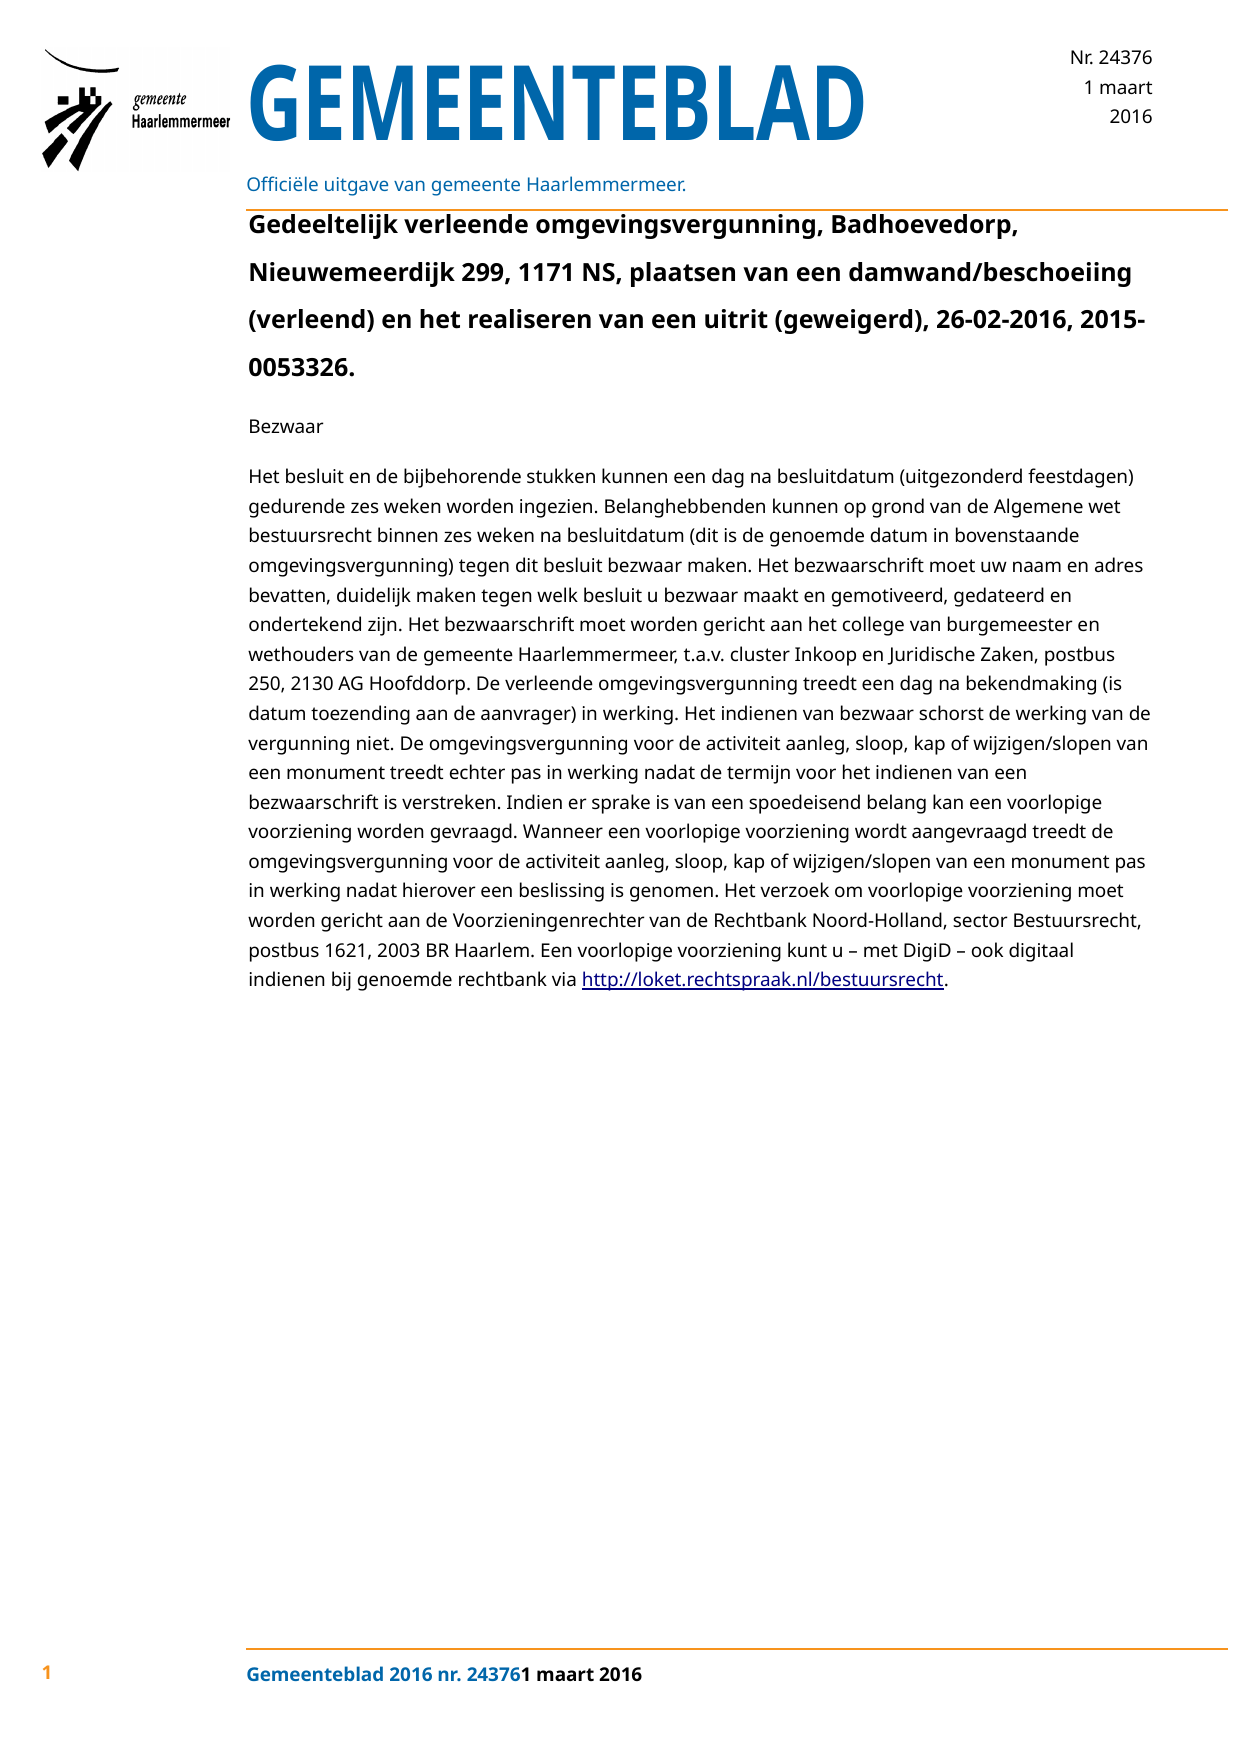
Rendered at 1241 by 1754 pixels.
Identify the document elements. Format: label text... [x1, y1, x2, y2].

picture [41, 47, 231, 172]
text Het besluit en de bijbehorende stukken kunnen een dag na besluitdatum (uitgezonderd feestdagen) gedurende zes weken worden ingezien. Belanghebbenden kunnen op grond van de Algemene wet bestuursrecht binnen zes weken na besluitdatum (dit is de genoemde datum in bovenstaande omgevingsvergunning) tegen dit besluit bezwaar maken. Het bezwaarschrift moet uw naam en adres bevatten, duidelijk maken tegen welk besluit u bezwaar maakt en gemotiveerd, gedateerd en ondertekend zijn. Het bezwaarschrift moet worden gericht aan het college van burgemeester en wethouders van de gemeente Haarlemmermeer, t.a.v. cluster Inkoop en Juridische Zaken, postbus 250, 2130 AG Hoofddorp. De verleende omgevingsvergunning treedt een dag na bekendmaking (is datum toezending aan de aanvrager) in werking. Het indienen van bezwaar schorst de werking van de vergunning niet. De omgevingsvergunning voor de activiteit aanleg, sloop, kap of wijzigen/slopen van een monument treedt echter pas in werking nadat de termijn voor het indienen van een bezwaarschrift is verstreken. Indien er sprake is van een spoedeisend belang kan een voorlopige voorziening worden gevraagd. Wanneer een voorlopige voorziening wordt aangevraagd treedt de omgevingsvergunning voor de activiteit aanleg, sloop, kap of wijzigen/slopen van een monument pas in werking nadat hierover een beslissing is genomen. Het verzoek om voorlopige voorziening moet worden gericht aan de Voorzieningenrechter van de Rechtbank Noord-Holland, sector Bestuursrecht, postbus 1621, 2003 BR Haarlem. Een voorlopige voorziening kunt u – met DigiD – ook digitaal indienen bij genoemde rechtbank via http://loket.rechtspraak.nl/bestuursrecht. [248, 463, 1152, 992]
text Bezwaar [248, 413, 1152, 439]
text Gedeeltelijk verleende omgevingsvergunning, Badhoevedorp, Nieuwemeerdijk 299, 1171 NS, plaatsen van een damwand/beschoeiing (verleend) en het realiseren van een uitrit (geweigerd), 26-02-2016, 2015-0053326. [248, 211, 1152, 384]
